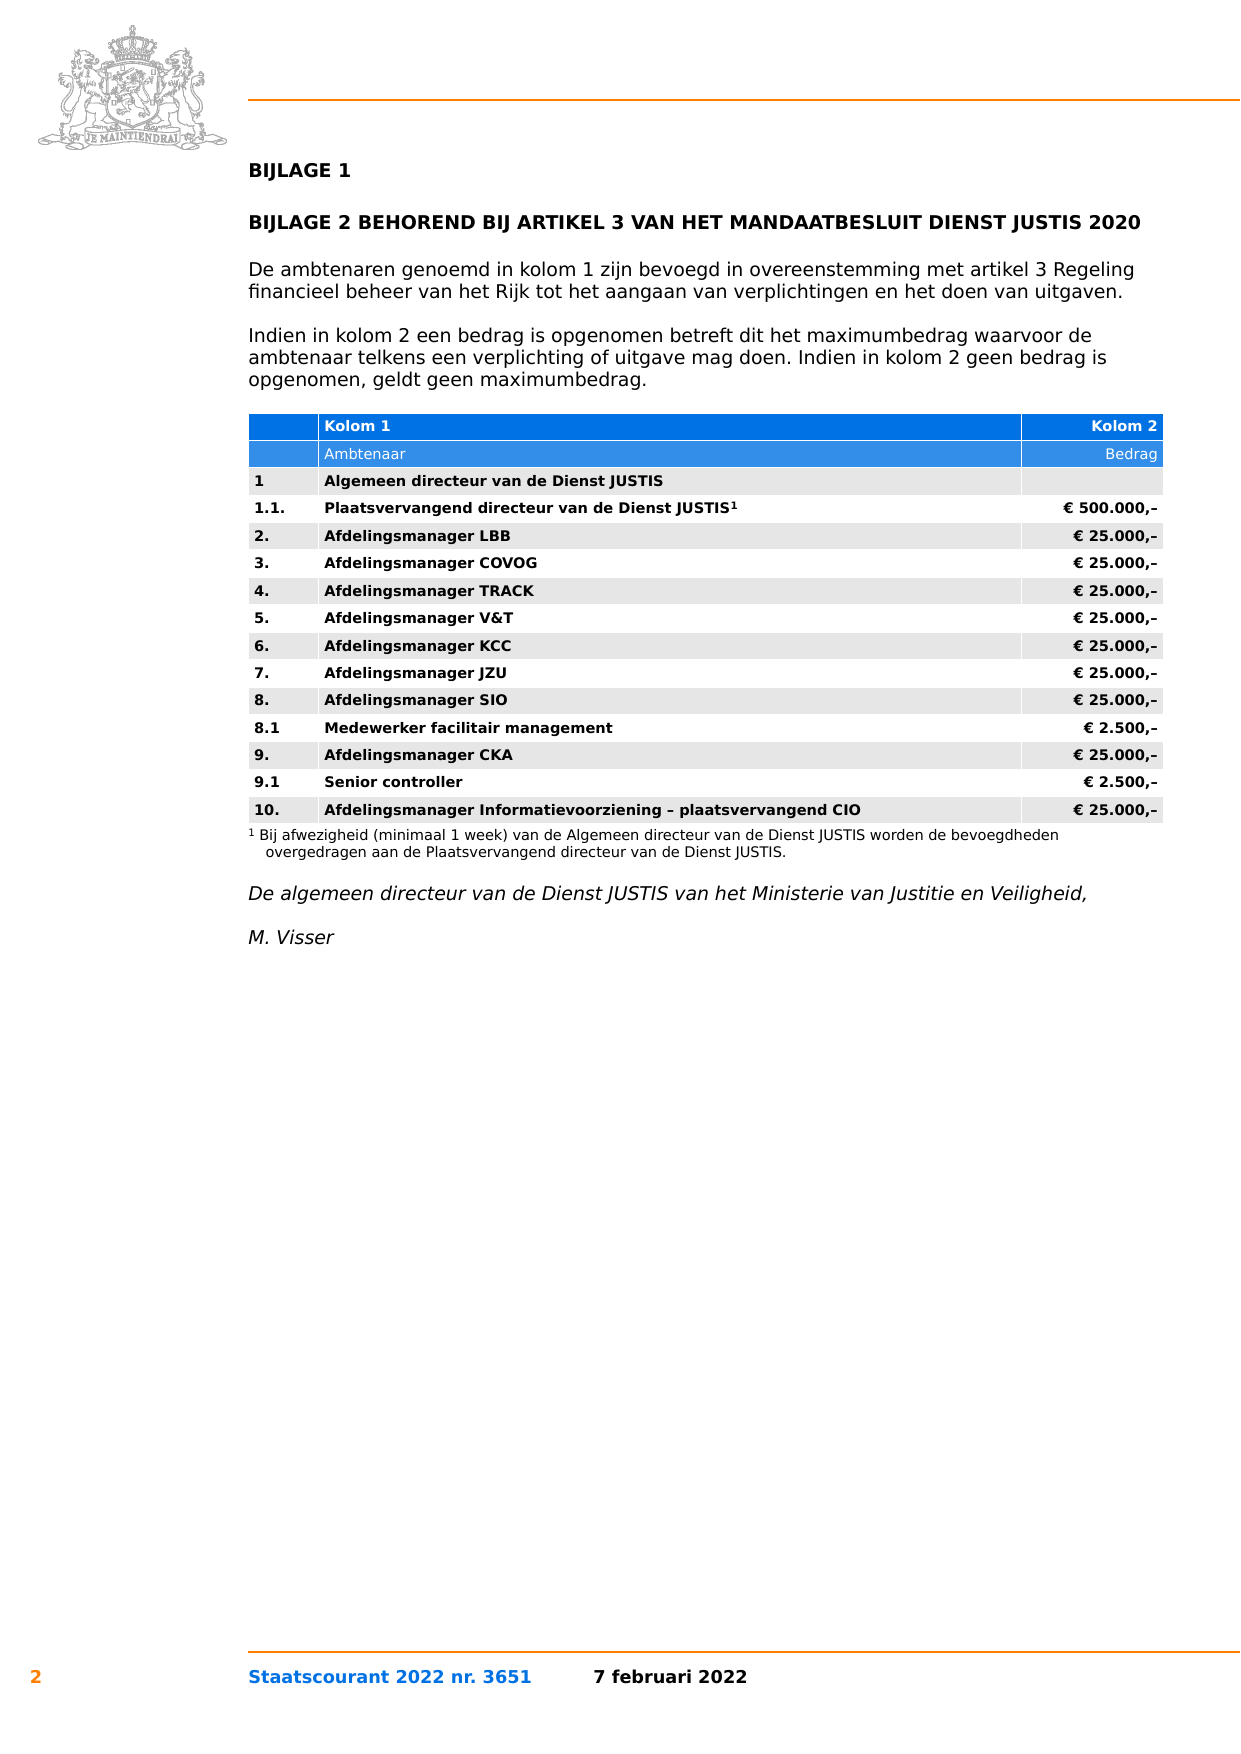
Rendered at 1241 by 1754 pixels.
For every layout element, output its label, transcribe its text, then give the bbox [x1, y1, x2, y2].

table_cell € 25.000,– [1022, 633, 1163, 659]
table_header [249, 414, 318, 440]
table_cell 5. [249, 605, 318, 632]
table_cell € 25.000,– [1022, 578, 1163, 604]
subtitle BIJLAGE 1 [248, 160, 1163, 182]
table_cell Ambtenaar [319, 441, 1021, 467]
table_cell 7. [249, 660, 318, 686]
table_header Kolom 1 [319, 414, 1021, 440]
table_cell 10. [249, 797, 318, 823]
table_cell Afdelingsmanager Informatievoorziening – plaatsvervangend CIO [319, 797, 1021, 823]
table_cell [1022, 468, 1163, 495]
table_cell € 500.000,– [1022, 496, 1163, 522]
table_cell € 25.000,– [1022, 742, 1163, 769]
table_cell Afdelingsmanager LBB [319, 523, 1021, 549]
table_cell Bedrag [1022, 441, 1163, 467]
table_cell 6. [249, 633, 318, 659]
table_cell € 25.000,– [1022, 523, 1163, 549]
table_cell Afdelingsmanager COVOG [319, 551, 1021, 577]
table_cell € 25.000,– [1022, 660, 1163, 686]
table_cell € 25.000,– [1022, 797, 1163, 823]
table_cell 9. [249, 742, 318, 769]
table_cell 3. [249, 551, 318, 577]
table_cell 2. [249, 523, 318, 549]
table_cell Afdelingsmanager KCC [319, 633, 1021, 659]
subtitle BIJLAGE 2 BEHOREND BIJ ARTIKEL 3 VAN HET MANDAATBESLUIT DIENST JUSTIS 2020 [248, 212, 1163, 234]
table_cell € 2.500,– [1022, 770, 1163, 796]
table_cell Afdelingsmanager V&T [319, 605, 1021, 632]
text Indien in kolom 2 een bedrag is opgenomen betreft dit het maximumbedrag waarvoor de ambtenaar telkens een verplichting of uitgave mag doen. Indien in kolom 2 geen bedrag is opgenomen, geldt geen maximumbedrag. [248, 325, 1163, 391]
table_cell € 25.000,– [1022, 605, 1163, 632]
picture [38, 25, 227, 150]
table_cell 1.1. [249, 496, 318, 522]
table_cell Medewerker facilitair management [319, 715, 1021, 741]
table_cell Afdelingsmanager JZU [319, 660, 1021, 686]
table_cell € 25.000,– [1022, 688, 1163, 714]
table_cell 4. [249, 578, 318, 604]
table_cell Afdelingsmanager TRACK [319, 578, 1021, 604]
table_cell Algemeen directeur van de Dienst JUSTIS [319, 468, 1021, 495]
table_cell Afdelingsmanager SIO [319, 688, 1021, 714]
text De ambtenaren genoemd in kolom 1 zijn bevoegd in overeenstemming met artikel 3 Regeling financieel beheer van het Rijk tot het aangaan van verplichtingen en het doen van uitgaven. [248, 259, 1163, 303]
table_cell Plaatsvervangend directeur van de Dienst JUSTIS1 [319, 496, 1021, 522]
table_cell € 25.000,– [1022, 551, 1163, 577]
table_cell Senior controller [319, 770, 1021, 796]
text De algemeen directeur van de Dienst JUSTIS van het Ministerie van Justitie en Veiligheid, M. Visser [248, 883, 1163, 949]
table_cell € 2.500,– [1022, 715, 1163, 741]
table_cell 1 [249, 468, 318, 495]
table_header Kolom 2 [1022, 414, 1163, 440]
table_cell [249, 441, 318, 467]
table_cell 8. [249, 688, 318, 714]
table_cell 9.1 [249, 770, 318, 796]
table_cell Afdelingsmanager CKA [319, 742, 1021, 769]
table_cell 8.1 [249, 715, 318, 741]
table_cell 1 Bij afwezigheid (minimaal 1 week) van de Algemeen directeur van de Dienst JUSTIS worden de bevoegdheden overgedragen aan de Plaatsvervangend directeur van de Dienst JUSTIS. [248, 825, 1163, 861]
